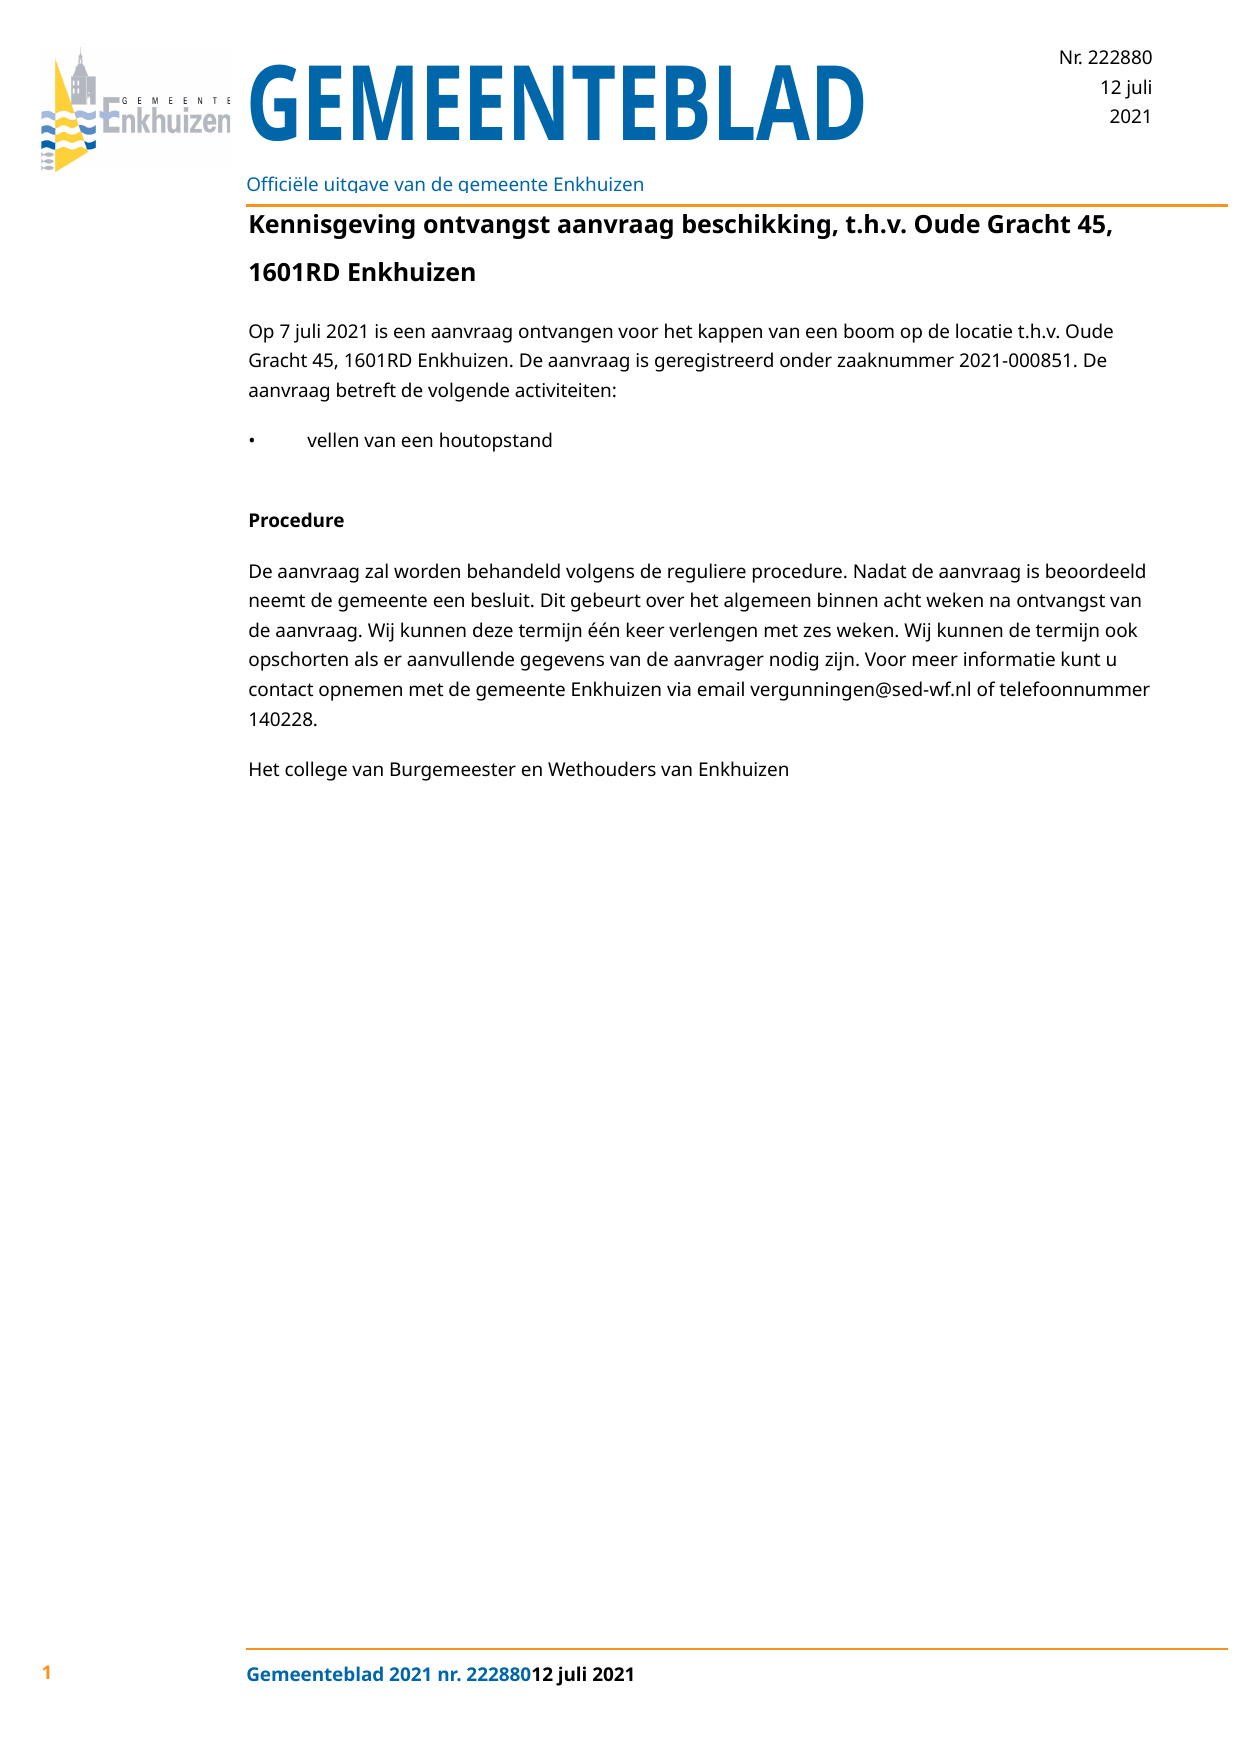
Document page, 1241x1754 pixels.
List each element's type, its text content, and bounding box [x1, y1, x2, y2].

text Kennisgeving ontvangst aanvraag beschikking, t.h.v. Oude Gracht 45, 1601RD Enkhuizen [248, 207, 1152, 288]
text Het college van Burgemeester en Wethouders van Enkhuizen [248, 756, 1152, 782]
text Procedure [248, 507, 1152, 533]
picture [41, 47, 231, 172]
text De aanvraag zal worden behandeld volgens de reguliere procedure. Nadat de aanvraag is beoordeeld neemt de gemeente een besluit. Dit gebeurt over het algemeen binnen acht weken na ontvangst van de aanvraag. Wij kunnen deze termijn één keer verlengen met zes weken. Wij kunnen de termijn ook opschorten als er aanvullende gegevens van de aanvrager nodig zijn. Voor meer informatie kunt u contact opnemen met de gemeente Enkhuizen via email vergunningen@sed-wf.nl of telefoonnummer 140228. [248, 558, 1152, 732]
list vellen van een houtopstand [248, 427, 1152, 453]
text Op 7 juli 2021 is een aanvraag ontvangen voor het kappen van een boom op de locatie t.h.v. Oude Gracht 45, 1601RD Enkhuizen. De aanvraag is geregistreerd onder zaaknummer 2021-000851. De aanvraag betreft de volgende activiteiten: [248, 318, 1152, 403]
